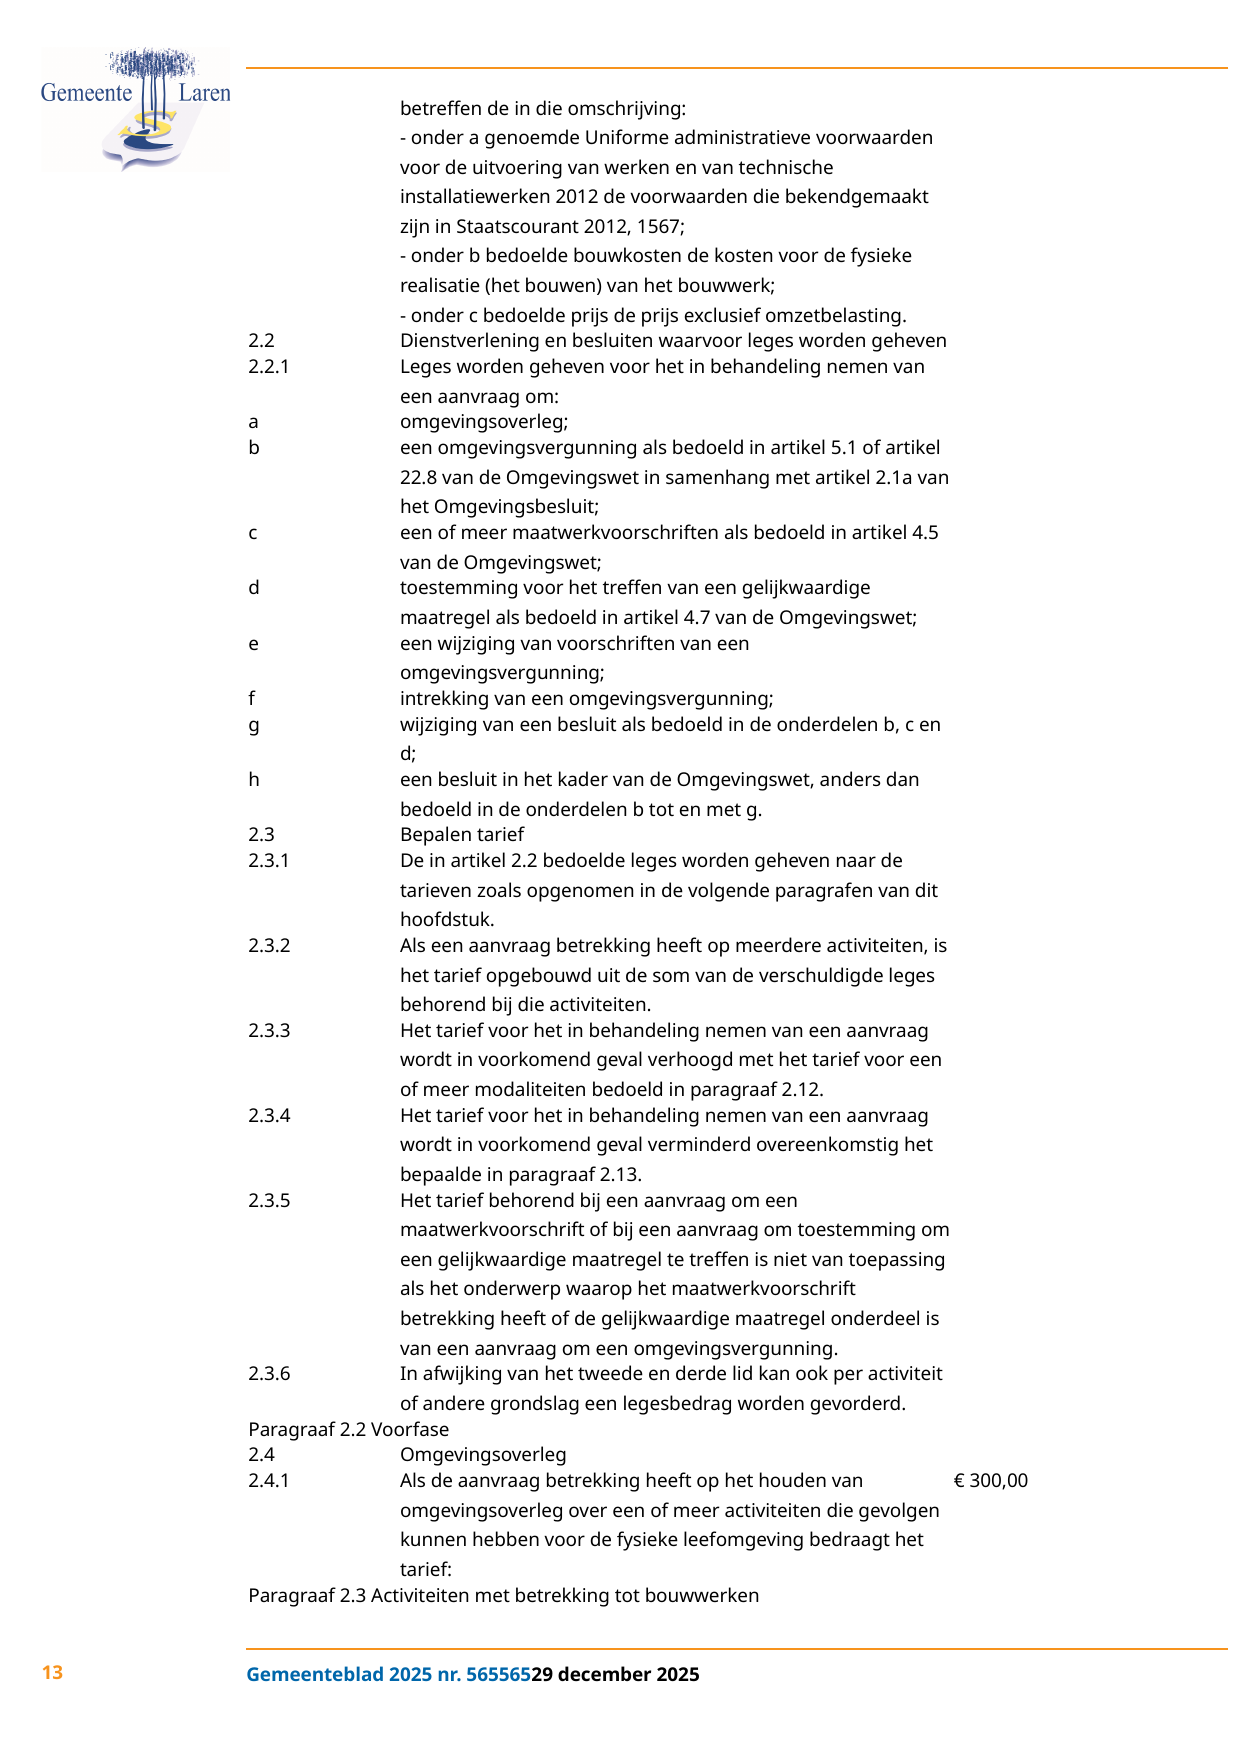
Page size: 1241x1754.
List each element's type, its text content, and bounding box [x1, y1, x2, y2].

table_cell betreffen de in die omschrijving: - onder a genoemde Uniforme administratieve voorwaarden voor de uitvoering van werken en van technische installatiewerken 2012 de voorwaarden die bekendgemaakt zijn in Staatscourant 2012, 1567; - onder b bedoelde bouwkosten de kosten voor de fysieke realisatie (het bouwen) van het bouwwerk; - onder c bedoelde prijs de prijs exclusief omzetbelasting. [400, 95, 954, 328]
table_cell 2.3.3 [248, 1017, 400, 1102]
table_cell [954, 1187, 1152, 1361]
table_cell 2.3 [248, 822, 400, 847]
table_cell toestemming voor het treffen van een gelijkwaardige maatregel als bedoeld in artikel 4.7 van de Omgevingswet; [400, 575, 954, 630]
table_cell f [248, 685, 400, 711]
table_cell [954, 1102, 1152, 1187]
table_cell d [248, 575, 400, 630]
table_cell 2.3.2 [248, 932, 400, 1017]
table_cell 2.3.5 [248, 1187, 400, 1361]
table_cell [954, 1017, 1152, 1102]
table_cell [954, 409, 1152, 434]
table_cell a [248, 409, 400, 434]
table_cell [954, 766, 1152, 822]
table_cell een wijziging van voorschriften van een omgevingsvergunning; [400, 630, 954, 685]
table_cell Het tarief voor het in behandeling nemen van een aanvraag wordt in voorkomend geval verminderd overeenkomstig het bepaalde in paragraaf 2.13. [400, 1102, 954, 1187]
table_cell een omgevingsvergunning als bedoeld in artikel 5.1 of artikel 22.8 van de Omgevingswet in samenhang met artikel 2.1a van het Omgevingsbesluit; [400, 434, 954, 519]
table_cell een besluit in het kader van de Omgevingswet, anders dan bedoeld in de onderdelen b tot en met g. [400, 766, 954, 822]
table_cell 2.3.1 [248, 847, 400, 932]
table_cell [954, 1442, 1152, 1467]
picture [41, 47, 231, 172]
table_cell 2.4.1 [248, 1467, 400, 1582]
table_cell Het tarief voor het in behandeling nemen van een aanvraag wordt in voorkomend geval verhoogd met het tarief voor een of meer modaliteiten bedoeld in paragraaf 2.12. [400, 1017, 954, 1102]
table_cell Paragraaf 2.2 Voorfase [248, 1416, 954, 1442]
table_cell Bepalen tarief [400, 822, 954, 847]
table_cell € 300,00 [954, 1467, 1152, 1582]
table_cell Dienstverlening en besluiten waarvoor leges worden geheven [400, 328, 954, 353]
table_cell wijziging van een besluit als bedoeld in de onderdelen b, c en d; [400, 711, 954, 766]
table_cell [954, 1361, 1152, 1416]
table_cell Als de aanvraag betrekking heeft op het houden van omgevingsoverleg over een of meer activiteiten die gevolgen kunnen hebben voor de fysieke leefomgeving bedraagt het tarief: [400, 1467, 954, 1582]
table_cell Als een aanvraag betrekking heeft op meerdere activiteiten, is het tarief opgebouwd uit de som van de verschuldigde leges behorend bij die activiteiten. [400, 932, 954, 1017]
table_cell [954, 1416, 1152, 1442]
table_cell h [248, 766, 400, 822]
table_cell 2.2.1 [248, 353, 400, 409]
table_cell [954, 353, 1152, 409]
table_cell [954, 1582, 1152, 1607]
table_cell Leges worden geheven voor het in behandeling nemen van een aanvraag om: [400, 353, 954, 409]
table_cell [954, 434, 1152, 519]
table_cell [248, 95, 400, 328]
table_cell In afwijking van het tweede en derde lid kan ook per activiteit of andere grondslag een legesbedrag worden gevorderd. [400, 1361, 954, 1416]
table_cell omgevingsoverleg; [400, 409, 954, 434]
table_cell 2.3.4 [248, 1102, 400, 1187]
table_cell [954, 575, 1152, 630]
table_cell Omgevingsoverleg [400, 1442, 954, 1467]
table_cell [954, 95, 1152, 328]
table_cell [954, 932, 1152, 1017]
table_cell Paragraaf 2.3 Activiteiten met betrekking tot bouwwerken [248, 1582, 954, 1607]
table_cell Het tarief behorend bij een aanvraag om een maatwerkvoorschrift of bij een aanvraag om toestemming om een gelijkwaardige maatregel te treffen is niet van toepassing als het onderwerp waarop het maatwerkvoorschrift betrekking heeft of de gelijkwaardige maatregel onderdeel is van een aanvraag om een omgevingsvergunning. [400, 1187, 954, 1361]
table_cell [954, 630, 1152, 685]
table_cell [954, 328, 1152, 353]
table_cell 2.4 [248, 1442, 400, 1467]
table_cell [954, 847, 1152, 932]
table_cell [954, 822, 1152, 847]
table_cell De in artikel 2.2 bedoelde leges worden geheven naar de tarieven zoals opgenomen in de volgende paragrafen van dit hoofdstuk. [400, 847, 954, 932]
table_cell 2.2 [248, 328, 400, 353]
table_cell c [248, 519, 400, 574]
table_cell 2.3.6 [248, 1361, 400, 1416]
table_cell een of meer maatwerkvoorschriften als bedoeld in artikel 4.5 van de Omgevingswet; [400, 519, 954, 574]
table_cell e [248, 630, 400, 685]
table_cell [954, 685, 1152, 711]
table_cell intrekking van een omgevingsvergunning; [400, 685, 954, 711]
table_cell [954, 711, 1152, 766]
table_cell g [248, 711, 400, 766]
table_cell [954, 519, 1152, 574]
table_cell b [248, 434, 400, 519]
